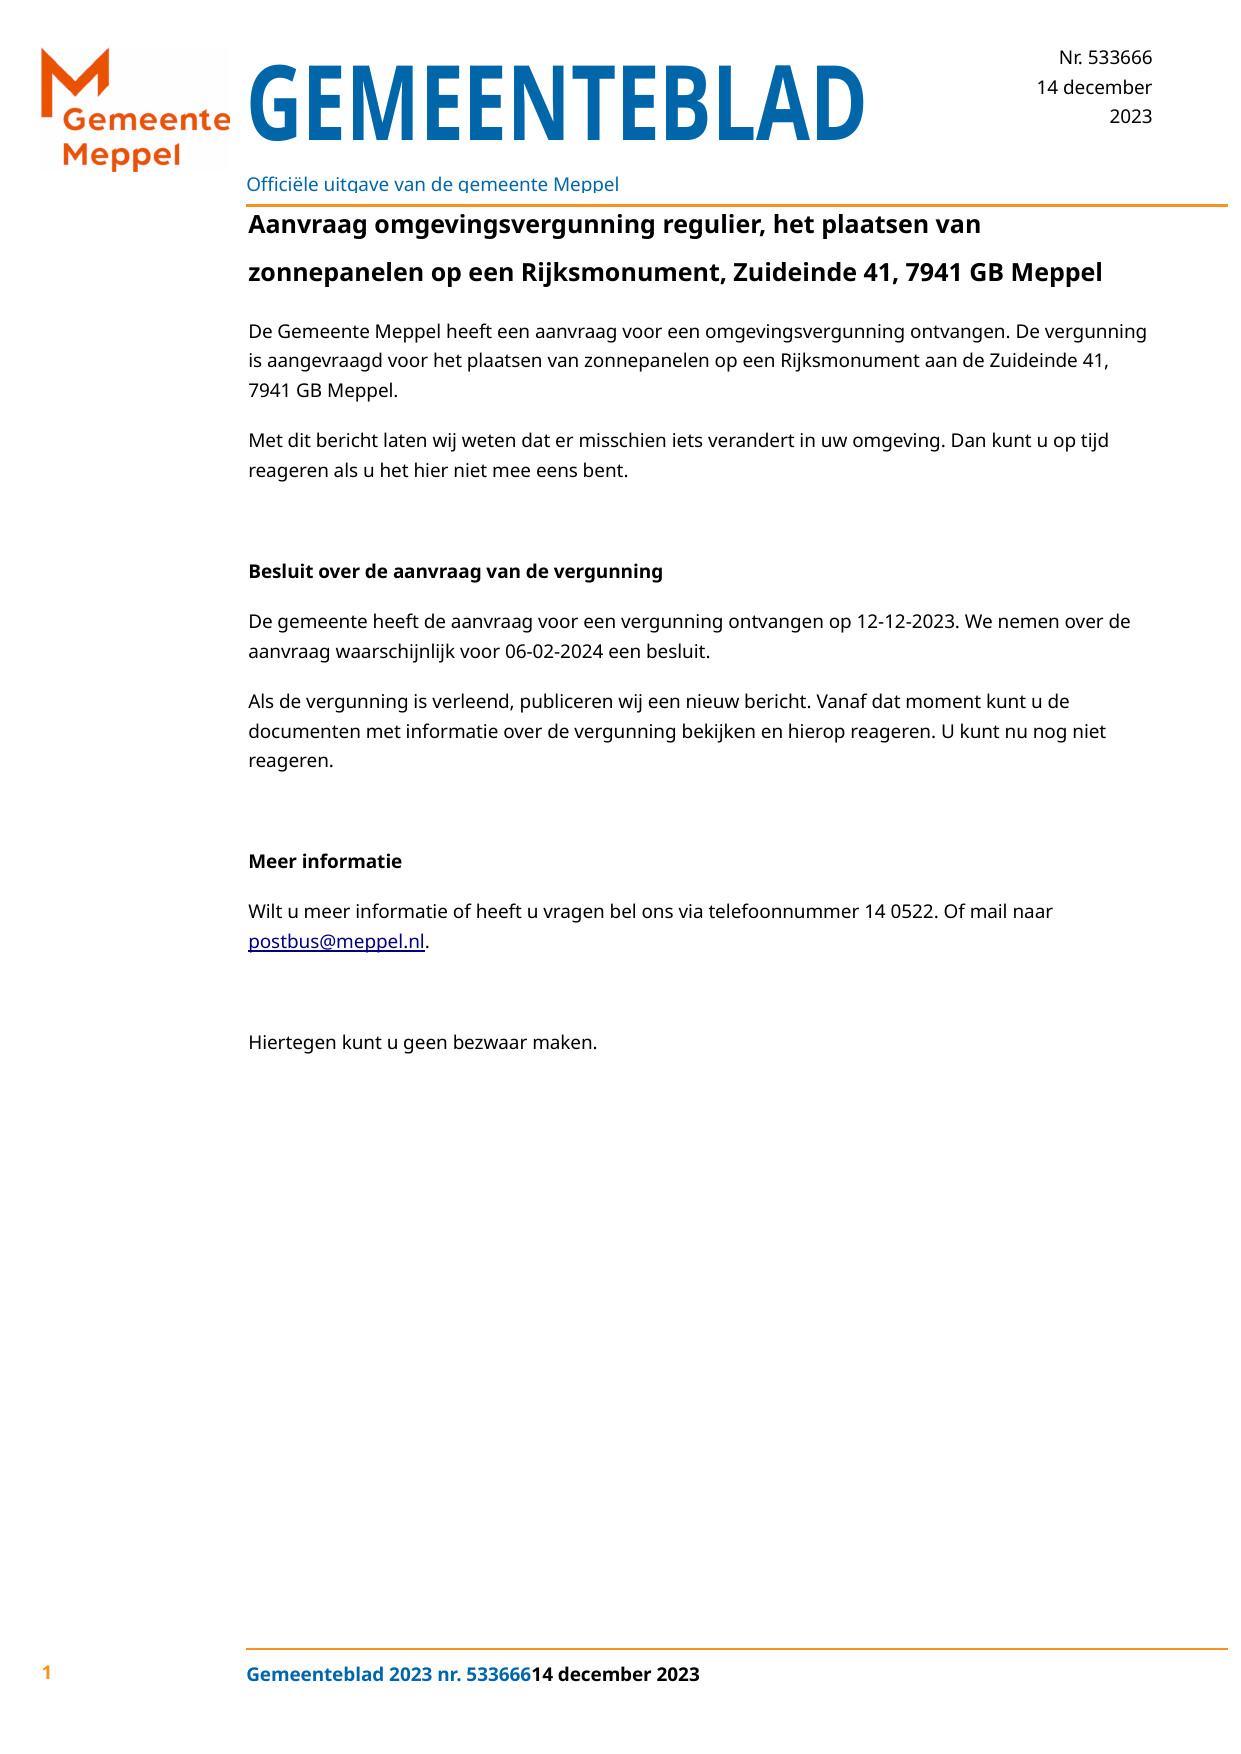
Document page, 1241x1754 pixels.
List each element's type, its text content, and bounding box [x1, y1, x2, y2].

text Hiertegen kunt u geen bezwaar maken. [248, 1029, 1152, 1055]
picture [41, 47, 231, 172]
text Aanvraag omgevingsvergunning regulier, het plaatsen van zonnepanelen op een Rijksmonument, Zuideinde 41, 7941 GB Meppel [248, 207, 1152, 288]
text De Gemeente Meppel heeft een aanvraag voor een omgevingsvergunning ontvangen. De vergunning is aangevraagd voor het plaatsen van zonnepanelen op een Rijksmonument aan de Zuideinde 41, 7941 GB Meppel. [248, 318, 1152, 403]
text Besluit over de aanvraag van de vergunning [248, 558, 1152, 584]
text Met dit bericht laten wij weten dat er misschien iets verandert in uw omgeving. Dan kunt u op tijd reageren als u het hier niet mee eens bent. [248, 427, 1152, 483]
text Wilt u meer informatie of heeft u vragen bel ons via telefoonnummer 14 0522. Of mail naar postbus@meppel.nl. [248, 899, 1152, 954]
text Als de vergunning is verleend, publiceren wij een nieuw bericht. Vanaf dat moment kunt u de documenten met informatie over de vergunning bekijken en hierop reageren. U kunt nu nog niet reageren. [248, 688, 1152, 773]
text Meer informatie [248, 848, 1152, 874]
text De gemeente heeft de aanvraag voor een vergunning ontvangen op 12-12-2023. We nemen over de aanvraag waarschijnlijk voor 06-02-2024 een besluit. [248, 608, 1152, 664]
